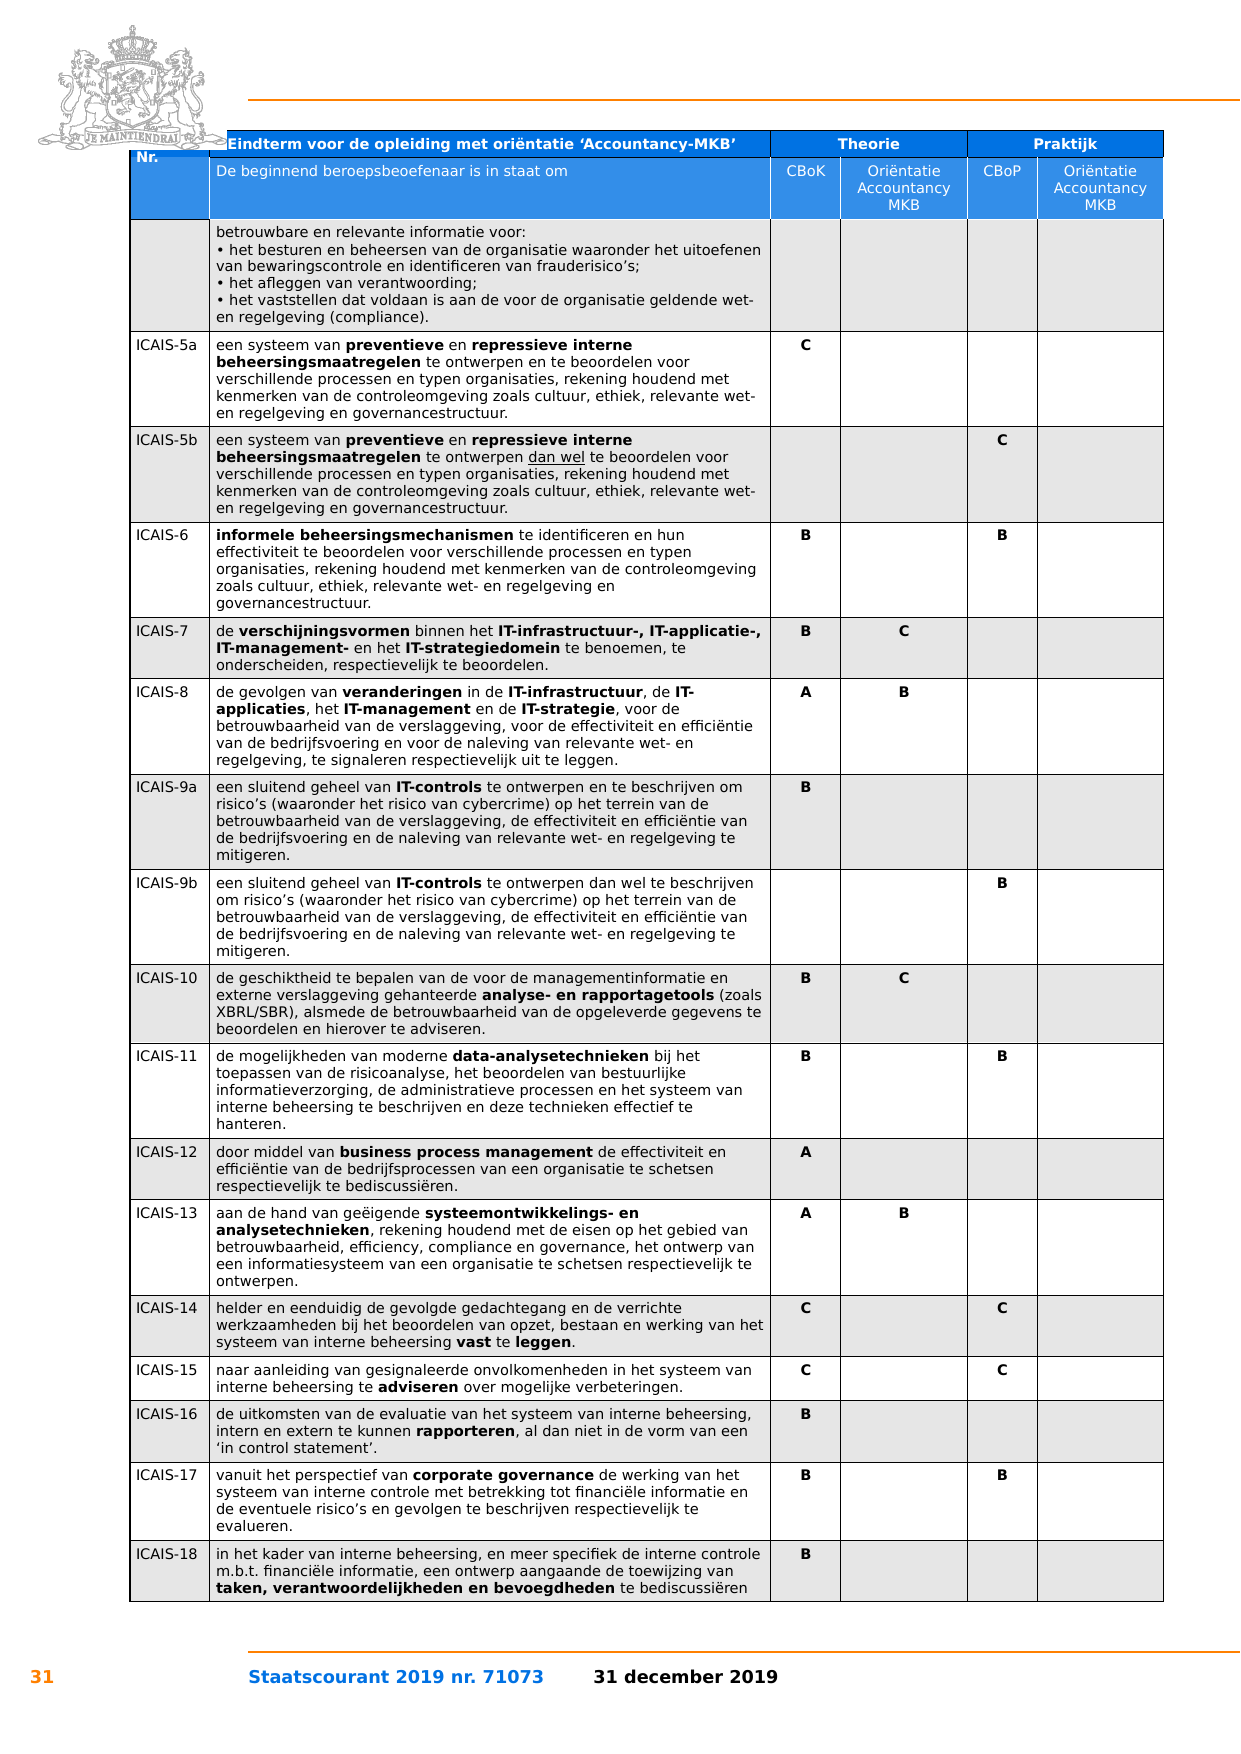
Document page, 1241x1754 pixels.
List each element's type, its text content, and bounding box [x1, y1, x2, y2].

table_cell C [968, 427, 1037, 522]
table_cell B [968, 523, 1037, 617]
table_cell B [771, 618, 840, 678]
picture [38, 25, 227, 150]
table_cell [771, 220, 840, 331]
table_cell [841, 1296, 967, 1356]
table_cell [771, 427, 840, 522]
table_cell [1038, 775, 1163, 869]
table_cell C [771, 1296, 840, 1356]
table_cell de gevolgen van veranderingen in de IT-infrastructuur, de IT-applicaties, het IT-management en de IT-strategie, voor de betrouwbaarheid van de verslaggeving, voor de effectiviteit en efficiëntie van de bedrijfsvoering en voor de naleving van relevante wet- en regelgeving, te signaleren respectievelijk uit te leggen. [210, 679, 770, 773]
table_cell A [771, 1139, 840, 1199]
table_cell ICAIS-10 [131, 965, 209, 1042]
table_cell betrouwbare en relevante informatie voor: • het besturen en beheersen van de organisatie waaronder het uitoefenen van bewaringscontrole en identificeren van frauderisico’s; • het afleggen van verantwoording; • het vaststellen dat voldaan is aan de voor de organisatie geldende wet- en regelgeving (compliance). [210, 220, 770, 331]
table_cell [1038, 679, 1163, 773]
table_cell vanuit het perspectief van corporate governance de werking van het systeem van interne controle met betrekking tot financiële informatie en de eventuele risico’s en gevolgen te beschrijven respectievelijk te evalueren. [210, 1463, 770, 1540]
table_cell [968, 679, 1037, 773]
table_cell C [968, 1296, 1037, 1356]
table_cell helder en eenduidig de gevolgde gedachtegang en de verrichte werkzaamheden bij het beoordelen van opzet, bestaan en werking van het systeem van interne beheersing vast te leggen. [210, 1296, 770, 1356]
table_cell ICAIS-12 [131, 1139, 209, 1199]
table_cell informele beheersingsmechanismen te identificeren en hun effectiviteit te beoordelen voor verschillende processen en typen organisaties, rekening houdend met kenmerken van de controleomgeving zoals cultuur, ethiek, relevante wet- en regelgeving en governancestructuur. [210, 523, 770, 617]
table_cell [968, 775, 1037, 869]
table_cell [771, 870, 840, 964]
table_cell naar aanleiding van gesignaleerde onvolkomenheden in het systeem van interne beheersing te adviseren over mogelijke verbeteringen. [210, 1357, 770, 1400]
table_cell een sluitend geheel van IT-controls te ontwerpen dan wel te beschrijven om risico’s (waaronder het risico van cybercrime) op het terrein van de betrouwbaarheid van de verslaggeving, de effectiviteit en efficiëntie van de bedrijfsvoering en de naleving van relevante wet- en regelgeving te mitigeren. [210, 870, 770, 964]
table_cell in het kader van interne beheersing, en meer specifiek de interne controle m.b.t. financiële informatie, een ontwerp aangaande de toewijzing van taken, verantwoordelijkheden en bevoegdheden te bediscussiëren [210, 1541, 770, 1601]
table_cell B [771, 523, 840, 617]
table_cell ICAIS-17 [131, 1463, 209, 1540]
table_cell [131, 220, 209, 331]
table_cell [841, 220, 967, 331]
table_cell een systeem van preventieve en repressieve interne beheersingsmaatregelen te ontwerpen dan wel te beoordelen voor verschillende processen en typen organisaties, rekening houdend met kenmerken van de controleomgeving zoals cultuur, ethiek, relevante wet- en regelgeving en governancestructuur. [210, 427, 770, 522]
table_cell [841, 1401, 967, 1462]
table_cell [968, 1139, 1037, 1199]
table_cell Oriëntatie Accountancy MKB [841, 158, 967, 219]
table_cell A [771, 1200, 840, 1294]
table_cell [968, 1401, 1037, 1462]
table_cell ICAIS-5a [131, 332, 209, 426]
table_cell ICAIS-16 [131, 1401, 209, 1462]
table_cell [841, 1463, 967, 1540]
table_cell [1038, 1296, 1163, 1356]
table_cell ICAIS-11 [131, 1044, 209, 1138]
table_cell een systeem van preventieve en repressieve interne beheersingsmaatregelen te ontwerpen en te beoordelen voor verschillende processen en typen organisaties, rekening houdend met kenmerken van de controleomgeving zoals cultuur, ethiek, relevante wet- en regelgeving en governancestructuur. [210, 332, 770, 426]
table_cell B [841, 679, 967, 773]
table_cell [968, 332, 1037, 426]
table_cell Oriëntatie Accountancy MKB [1038, 158, 1163, 219]
table_cell A [771, 679, 840, 773]
table_cell [841, 1357, 967, 1400]
table_cell B [771, 1463, 840, 1540]
table_cell B [841, 1200, 967, 1294]
table_cell ICAIS-9b [131, 870, 209, 964]
table_cell [841, 332, 967, 426]
table_header Theorie [771, 131, 967, 157]
table_cell B [968, 1463, 1037, 1540]
table_cell C [841, 965, 967, 1042]
table_cell [841, 1044, 967, 1138]
table_cell [968, 618, 1037, 678]
table_cell [1038, 1541, 1163, 1601]
table_cell [968, 1200, 1037, 1294]
table_cell [968, 1541, 1037, 1601]
table_cell [1038, 427, 1163, 522]
table_cell ICAIS-8 [131, 679, 209, 773]
table_header Praktijk [968, 131, 1163, 157]
table_cell C [841, 618, 967, 678]
table_cell door middel van business process management de effectiviteit en efficiëntie van de bedrijfsprocessen van een organisatie te schetsen respectievelijk te bediscussiëren. [210, 1139, 770, 1199]
table_cell B [771, 965, 840, 1042]
table_cell CBoK [771, 158, 840, 219]
table_cell B [771, 1401, 840, 1462]
table_cell [841, 775, 967, 869]
table_cell de uitkomsten van de evaluatie van het systeem van interne beheersing, intern en extern te kunnen rapporteren, al dan niet in de vorm van een ‘in control statement’. [210, 1401, 770, 1462]
table_cell B [968, 1044, 1037, 1138]
table_cell ICAIS-13 [131, 1200, 209, 1294]
table_cell B [968, 870, 1037, 964]
table_cell [841, 427, 967, 522]
table_header [131, 150, 209, 157]
table_cell [1038, 965, 1163, 1042]
table_cell ICAIS-7 [131, 618, 209, 678]
table_cell [1038, 523, 1163, 617]
table_cell ICAIS-9a [131, 775, 209, 869]
table_cell De beginnend beroepsbeoefenaar is in staat om [210, 158, 770, 219]
table_cell een sluitend geheel van IT-controls te ontwerpen en te beschrijven om risico’s (waaronder het risico van cybercrime) op het terrein van de betrouwbaarheid van de verslaggeving, de effectiviteit en efficiëntie van de bedrijfsvoering en de naleving van relevante wet- en regelgeving te mitigeren. [210, 775, 770, 869]
table_cell ICAIS-15 [131, 1357, 209, 1400]
table_cell C [771, 332, 840, 426]
table_cell [1038, 1357, 1163, 1400]
table_cell [841, 1139, 967, 1199]
table_cell [1038, 618, 1163, 678]
table_cell aan de hand van geëigende systeemontwikkelings- en analysetechnieken, rekening houdend met de eisen op het gebied van betrouwbaarheid, efficiency, compliance en governance, het ontwerp van een informatiesysteem van een organisatie te schetsen respectievelijk te ontwerpen. [210, 1200, 770, 1294]
table_cell [1038, 220, 1163, 331]
table_cell ICAIS-5b [131, 427, 209, 522]
table_cell [1038, 1044, 1163, 1138]
table_cell [1038, 1200, 1163, 1294]
table_cell [968, 220, 1037, 331]
table_cell [841, 1541, 967, 1601]
table_cell de verschijningsvormen binnen het IT-infrastructuur-, IT-applicatie-, IT-management- en het IT-strategiedomein te benoemen, te onderscheiden, respectievelijk te beoordelen. [210, 618, 770, 678]
table_cell de mogelijkheden van moderne data-analysetechnieken bij het toepassen van de risicoanalyse, het beoordelen van bestuurlijke informatieverzorging, de administratieve processen en het systeem van interne beheersing te beschrijven en deze technieken effectief te hanteren. [210, 1044, 770, 1138]
table_cell B [771, 1541, 840, 1601]
table_cell [841, 870, 967, 964]
table_cell de geschiktheid te bepalen van de voor de managementinformatie en externe verslaggeving gehanteerde analyse- en rapportagetools (zoals XBRL/SBR), alsmede de betrouwbaarheid van de opgeleverde gegevens te beoordelen en hierover te adviseren. [210, 965, 770, 1042]
table_cell B [771, 1044, 840, 1138]
table_cell ICAIS-14 [131, 1296, 209, 1356]
table_cell [1038, 870, 1163, 964]
table_cell [1038, 1463, 1163, 1540]
table_cell [841, 523, 967, 617]
table_cell [1038, 1139, 1163, 1199]
table_cell [1038, 332, 1163, 426]
table_cell CBoP [968, 158, 1037, 219]
table_cell ICAIS-6 [131, 523, 209, 617]
table_header Eindterm voor de opleiding met oriëntatie ‘Accountancy-MKB’ [210, 131, 770, 157]
table_cell [1038, 1401, 1163, 1462]
table_cell [968, 965, 1037, 1042]
table_cell C [968, 1357, 1037, 1400]
table_cell ICAIS-18 [131, 1541, 209, 1601]
table_cell C [771, 1357, 840, 1400]
table_cell B [771, 775, 840, 869]
